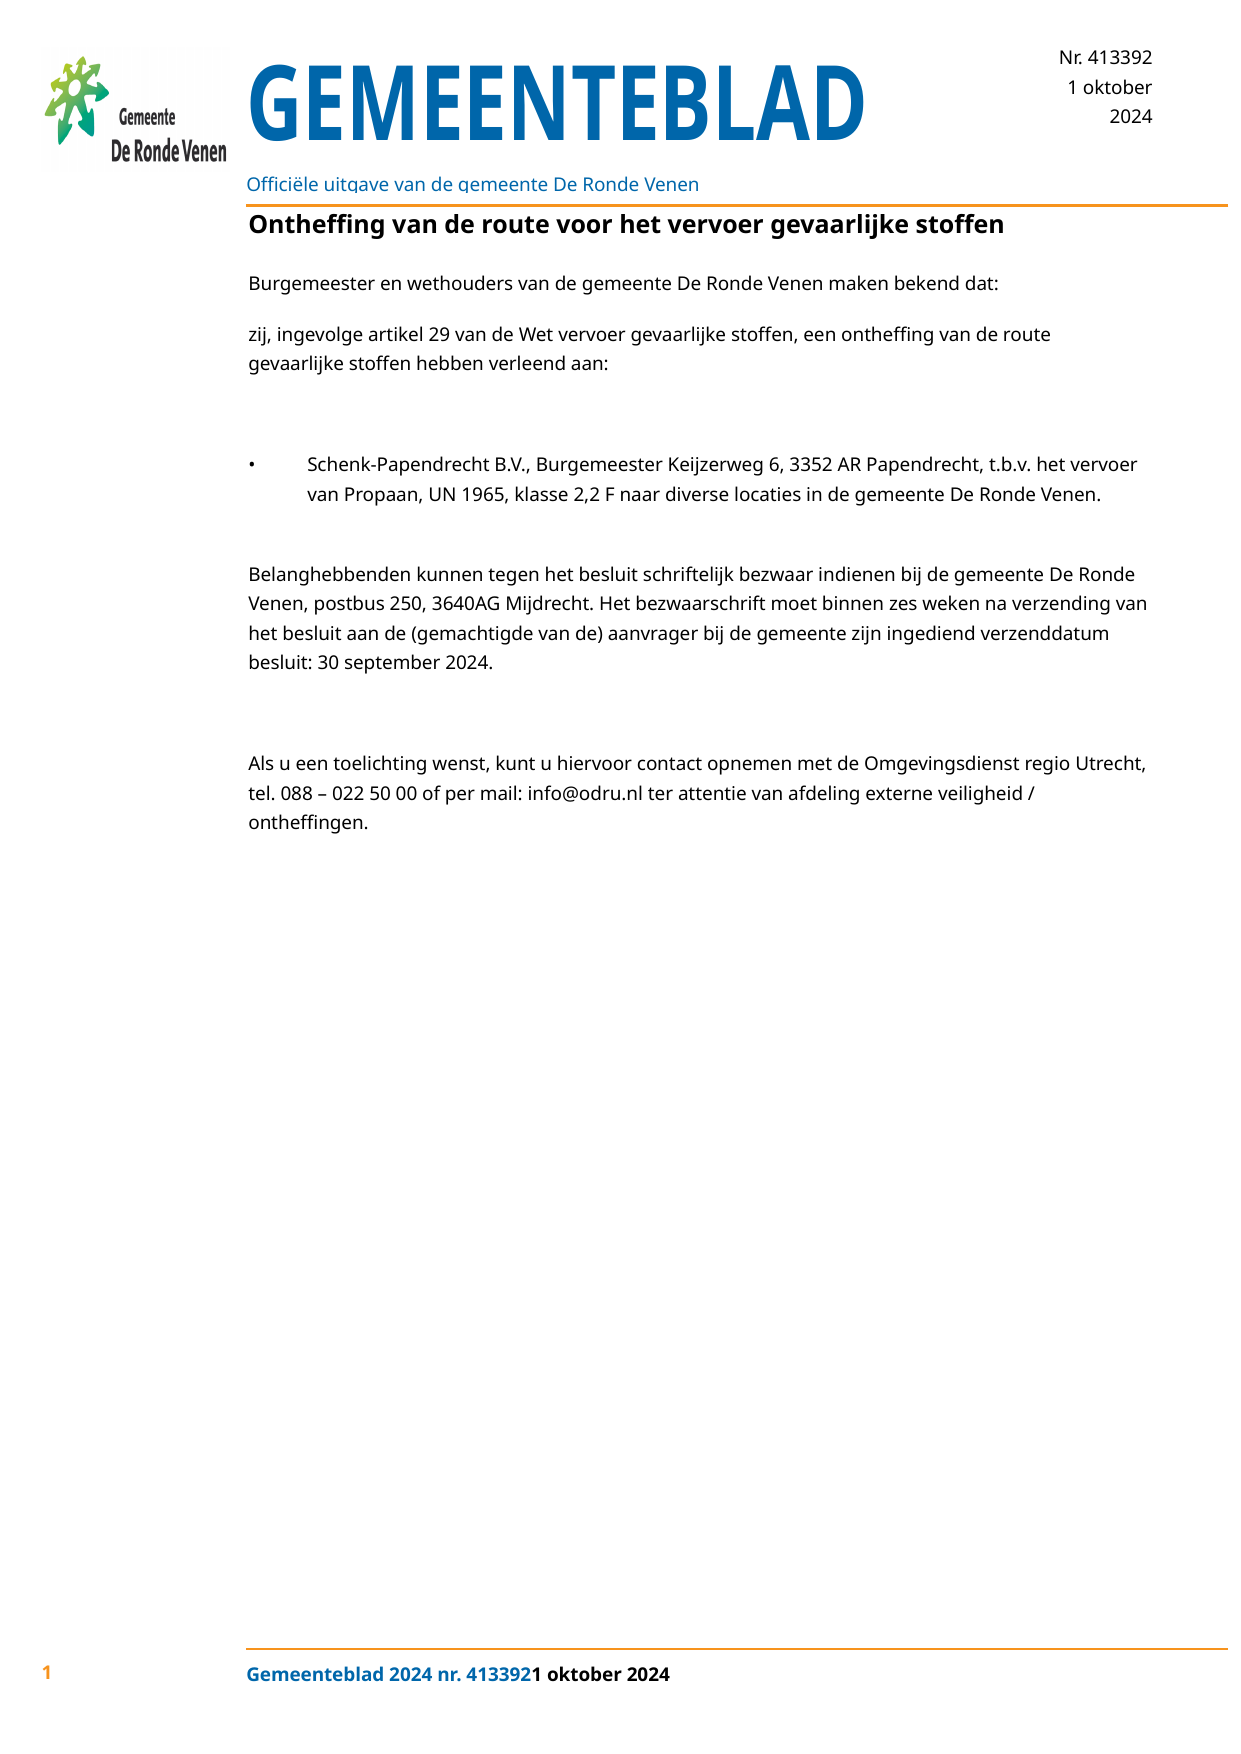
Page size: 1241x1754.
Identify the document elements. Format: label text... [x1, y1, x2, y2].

list Schenk-Papendrecht B.V., Burgemeester Keijzerweg 6, 3352 AR Papendrecht, t.b.v. het vervoer van Propaan, UN 1965, klasse 2,2 F naar diverse locaties in de gemeente De Ronde Venen. [248, 451, 1152, 506]
text Ontheffing van de route voor het vervoer gevaarlijke stoffen [248, 207, 1152, 241]
text Burgemeester en wethouders van de gemeente De Ronde Venen maken bekend dat: [248, 270, 1152, 296]
text Als u een toelichting wenst, kunt u hiervoor contact opnemen met de Omgevingsdienst regio Utrecht, tel. 088 – 022 50 00 of per mail: info@odru.nl ter attentie van afdeling externe veiligheid / ontheffingen. [248, 750, 1152, 835]
picture [41, 47, 231, 172]
text zij, ingevolge artikel 29 van de Wet vervoer gevaarlijke stoffen, een ontheffing van de route gevaarlijke stoffen hebben verleend aan: [248, 321, 1152, 376]
text Belanghebbenden kunnen tegen het besluit schriftelijk bezwaar indienen bij de gemeente De Ronde Venen, postbus 250, 3640AG Mijdrecht. Het bezwaarschrift moet binnen zes weken na verzending van het besluit aan de (gemachtigde van de) aanvrager bij de gemeente zijn ingediend verzenddatum besluit: 30 september 2024. [248, 561, 1152, 675]
